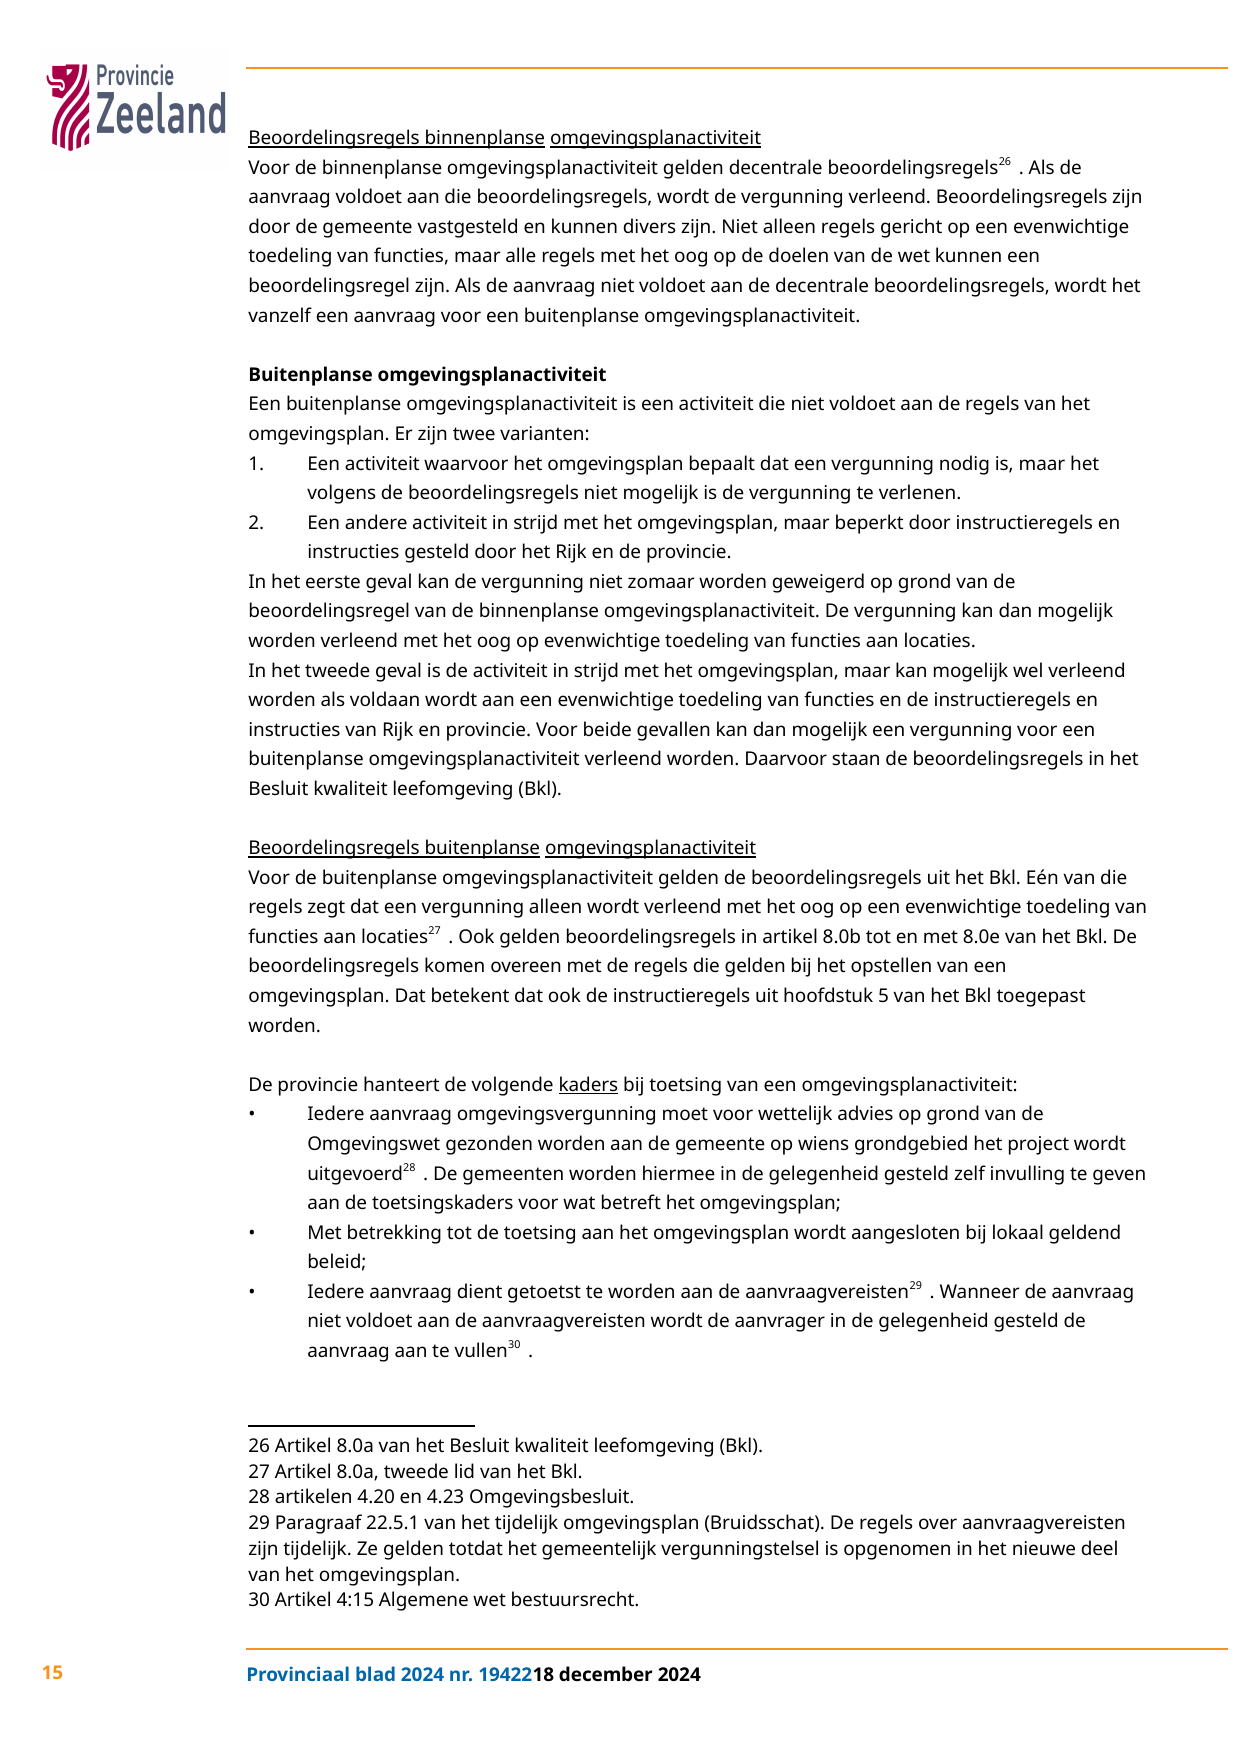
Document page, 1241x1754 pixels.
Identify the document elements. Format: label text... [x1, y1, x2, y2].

text Artikel 8.0a, tweede lid van het Bkl. [248, 1458, 1152, 1483]
list Paragraaf 22.5.1 van het tijdelijk omgevingsplan (Bruidsschat). De regels over aanvraagvereisten zijn tijdelijk. Ze gelden totdat het gemeentelijk vergunningstelsel is opgenomen in het nieuwe deel van het omgevingsplan. [248, 1509, 1152, 1586]
text In het eerste geval kan de vergunning niet zomaar worden geweigerd op grond van de beoordelingsregel van de binnenplanse omgevingsplanactiviteit. De vergunning kan dan mogelijk worden verleend met het oog op evenwichtige toedeling van functies aan locaties. [248, 568, 1152, 653]
list Een andere activiteit in strijd met het omgevingsplan, maar beperkt door instructieregels en instructies gesteld door het Rijk en de provincie. [248, 509, 1152, 564]
text Een buitenplanse omgevingsplanactiviteit is een activiteit die niet voldoet aan de regels van het omgevingsplan. Er zijn twee varianten: [248, 391, 1152, 446]
list Artikel 4:15 Algemene wet bestuursrecht. [248, 1586, 1152, 1612]
text Artikel 8.0a van het Besluit kwaliteit leefomgeving (Bkl). [248, 1432, 1152, 1458]
text Voor de buitenplanse omgevingsplanactiviteit gelden de beoordelingsregels uit het Bkl. Eén van die regels zegt dat een vergunning alleen wordt verleend met het oog op een evenwichtige toedeling van functies aan locaties . Ook gelden beoordelingsregels in artikel 8.0b tot en met 8.0e van het Bkl. De beoordelingsregels komen overeen met de regels die gelden bij het opstellen van een omgevingsplan. Dat betekent dat ook de instructieregels uit hoofdstuk 5 van het Bkl toegepast worden. [248, 864, 1152, 1038]
list artikelen 4.20 en 4.23 Omgevingsbesluit. [248, 1483, 1152, 1509]
list Iedere aanvraag omgevingsvergunning moet voor wettelijk advies op grond van de Omgevingswet gezonden worden aan de gemeente op wiens grondgebied het project wordt uitgevoerd . De gemeenten worden hiermee in de gelegenheid gesteld zelf invulling te geven aan de toetsingskaders voor wat betreft het omgevingsplan; [248, 1101, 1152, 1215]
text Beoordelingsregels binnenplanse omgevingsplanactiviteit [248, 124, 1152, 150]
list Iedere aanvraag dient getoetst te worden aan de aanvraagvereisten . Wanneer de aanvraag niet voldoet aan de aanvraagvereisten wordt de aanvrager in de gelegenheid gesteld de aanvraag aan te vullen . [248, 1278, 1152, 1363]
text De provincie hanteert de volgende kaders bij toetsing van een omgevingsplanactiviteit: [248, 1071, 1152, 1097]
list Met betrekking tot de toetsing aan het omgevingsplan wordt aangesloten bij lokaal geldend beleid; [248, 1219, 1152, 1274]
text Voor de binnenplanse omgevingsplanactiviteit gelden decentrale beoordelingsregels . Als de aanvraag voldoet aan die beoordelingsregels, wordt de vergunning verleend. Beoordelingsregels zijn door de gemeente vastgesteld en kunnen divers zijn. Niet alleen regels gericht op een evenwichtige toedeling van functies, maar alle regels met het oog op de doelen van de wet kunnen een beoordelingsregel zijn. Als de aanvraag niet voldoet aan de decentrale beoordelingsregels, wordt het vanzelf een aanvraag voor een buitenplanse omgevingsplanactiviteit. [248, 154, 1152, 328]
picture [41, 47, 231, 172]
text Beoordelingsregels buitenplanse omgevingsplanactiviteit [248, 834, 1152, 860]
text Buitenplanse omgevingsplanactiviteit [248, 361, 1152, 387]
list Een activiteit waarvoor het omgevingsplan bepaalt dat een vergunning nodig is, maar het volgens de beoordelingsregels niet mogelijk is de vergunning te verlenen. [248, 450, 1152, 505]
text In het tweede geval is de activiteit in strijd met het omgevingsplan, maar kan mogelijk wel verleend worden als voldaan wordt aan een evenwichtige toedeling van functies en de instructieregels en instructies van Rijk en provincie. Voor beide gevallen kan dan mogelijk een vergunning voor een buitenplanse omgevingsplanactiviteit verleend worden. Daarvoor staan de beoordelingsregels in het Besluit kwaliteit leefomgeving (Bkl). [248, 657, 1152, 801]
